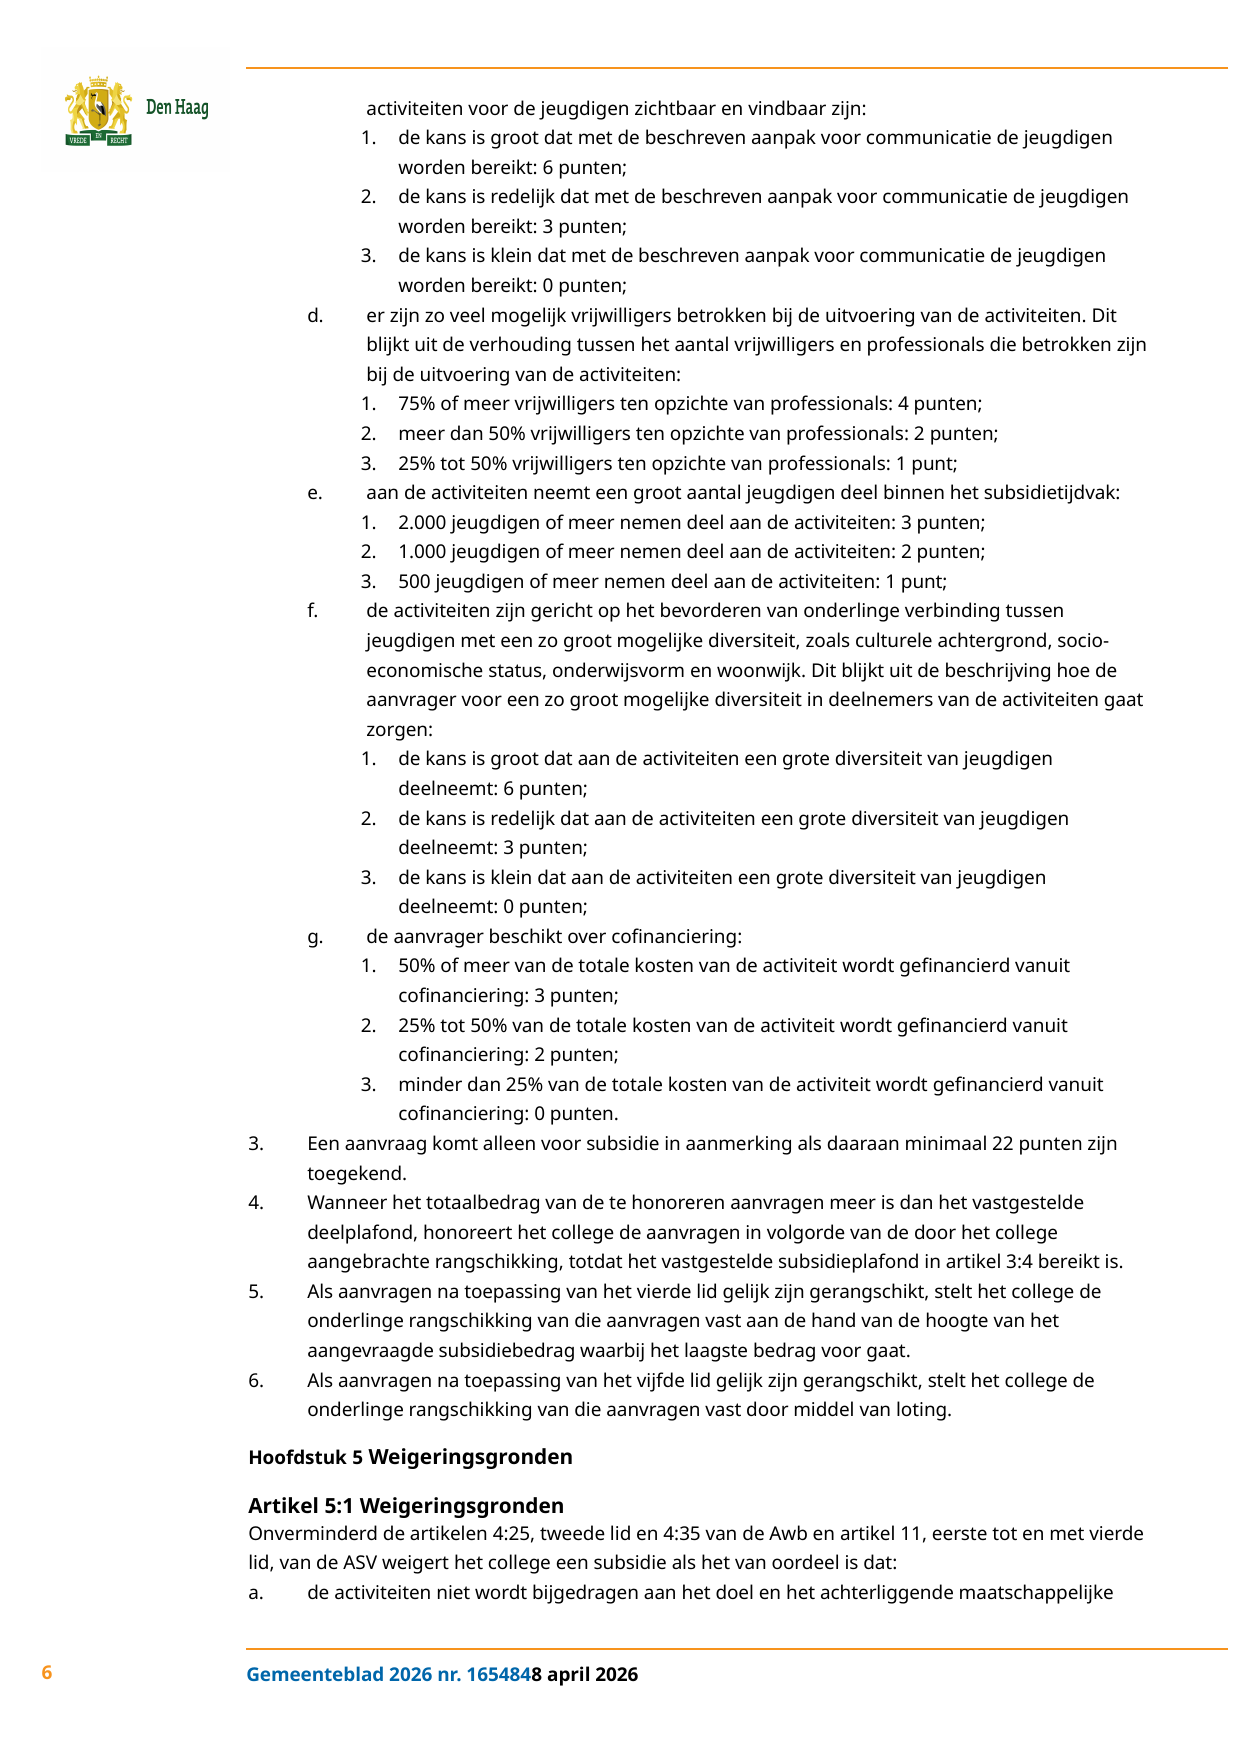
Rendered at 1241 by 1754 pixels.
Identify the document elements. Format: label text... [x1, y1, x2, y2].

list de kans is redelijk dat aan de activiteiten een grote diversiteit van jeugdigen deelneemt: 3 punten; [361, 805, 1152, 860]
list 25% tot 50% vrijwilligers ten opzichte van professionals: 1 punt; [361, 450, 1152, 476]
text Artikel 5:1 Weigeringsgronden [248, 1491, 1152, 1520]
list 75% of meer vrijwilligers ten opzichte van professionals: 4 punten; [361, 391, 1152, 416]
text Hoofdstuk 5 Weigeringsgronden [248, 1442, 1152, 1471]
list de kans is groot dat aan de activiteiten een grote diversiteit van jeugdigen deelneemt: 6 punten; [361, 746, 1152, 801]
list aan de activiteiten neemt een groot aantal jeugdigen deel binnen het subsidietijdvak: [307, 479, 1152, 505]
list de kans is klein dat aan de activiteiten een grote diversiteit van jeugdigen deelneemt: 0 punten; [361, 864, 1152, 919]
list meer dan 50% vrijwilligers ten opzichte van professionals: 2 punten; [361, 420, 1152, 446]
list Een aanvraag komt alleen voor subsidie in aanmerking als daaraan minimaal 22 punten zijn toegekend. [248, 1130, 1152, 1186]
list 500 jeugdigen of meer nemen deel aan de activiteiten: 1 punt; [361, 568, 1152, 594]
list 1.000 jeugdigen of meer nemen deel aan de activiteiten: 2 punten; [361, 538, 1152, 564]
list de kans is redelijk dat met de beschreven aanpak voor communicatie de jeugdigen worden bereikt: 3 punten; [361, 183, 1152, 239]
list 25% tot 50% van de totale kosten van de activiteit wordt gefinancierd vanuit cofinanciering: 2 punten; [361, 1012, 1152, 1067]
list er zijn zo veel mogelijk vrijwilligers betrokken bij de uitvoering van de activiteiten. Dit blijkt uit de verhouding tussen het aantal vrijwilligers en professionals die betrokken zijn bij de uitvoering van de activiteiten: [307, 302, 1152, 387]
list de activiteiten niet wordt bijgedragen aan het doel en het achterliggende maatschappelijke [248, 1579, 1152, 1605]
list de kans is klein dat met de beschreven aanpak voor communicatie de jeugdigen worden bereikt: 0 punten; [361, 243, 1152, 298]
list minder dan 25% van de totale kosten van de activiteit wordt gefinancierd vanuit cofinanciering: 0 punten. [361, 1071, 1152, 1126]
list de aanvrager beschikt over cofinanciering: [307, 923, 1152, 949]
list 50% of meer van de totale kosten van de activiteit wordt gefinancierd vanuit cofinanciering: 3 punten; [361, 953, 1152, 1008]
picture [41, 47, 231, 172]
list de activiteiten zijn gericht op het bevorderen van onderlinge verbinding tussen jeugdigen met een zo groot mogelijke diversiteit, zoals culturele achtergrond, socio-economische status, onderwijsvorm en woonwijk. Dit blijkt uit de beschrijving hoe de aanvrager voor een zo groot mogelijke diversiteit in deelnemers van de activiteiten gaat zorgen: [307, 598, 1152, 742]
list de kans is groot dat met de beschreven aanpak voor communicatie de jeugdigen worden bereikt: 6 punten; [361, 124, 1152, 180]
text Onverminderd de artikelen 4:25, tweede lid en 4:35 van de Awb en artikel 11, eerste tot en met vierde lid, van de ASV weigert het college een subsidie als het van oordeel is dat: [248, 1520, 1152, 1575]
list Als aanvragen na toepassing van het vijfde lid gelijk zijn gerangschikt, stelt het college de onderlinge rangschikking van die aanvragen vast door middel van loting. [248, 1367, 1152, 1422]
list Wanneer het totaalbedrag van de te honoreren aanvragen meer is dan het vastgestelde deelplafond, honoreert het college de aanvragen in volgorde van de door het college aangebrachte rangschikking, totdat het vastgestelde subsidieplafond in artikel 3:4 bereikt is. [248, 1189, 1152, 1274]
list 2.000 jeugdigen of meer nemen deel aan de activiteiten: 3 punten; [361, 509, 1152, 535]
list activiteiten voor de jeugdigen zichtbaar en vindbaar zijn: [307, 95, 1152, 121]
list Als aanvragen na toepassing van het vierde lid gelijk zijn gerangschikt, stelt het college de onderlinge rangschikking van die aanvragen vast aan de hand van de hoogte van het aangevraagde subsidiebedrag waarbij het laagste bedrag voor gaat. [248, 1278, 1152, 1363]
